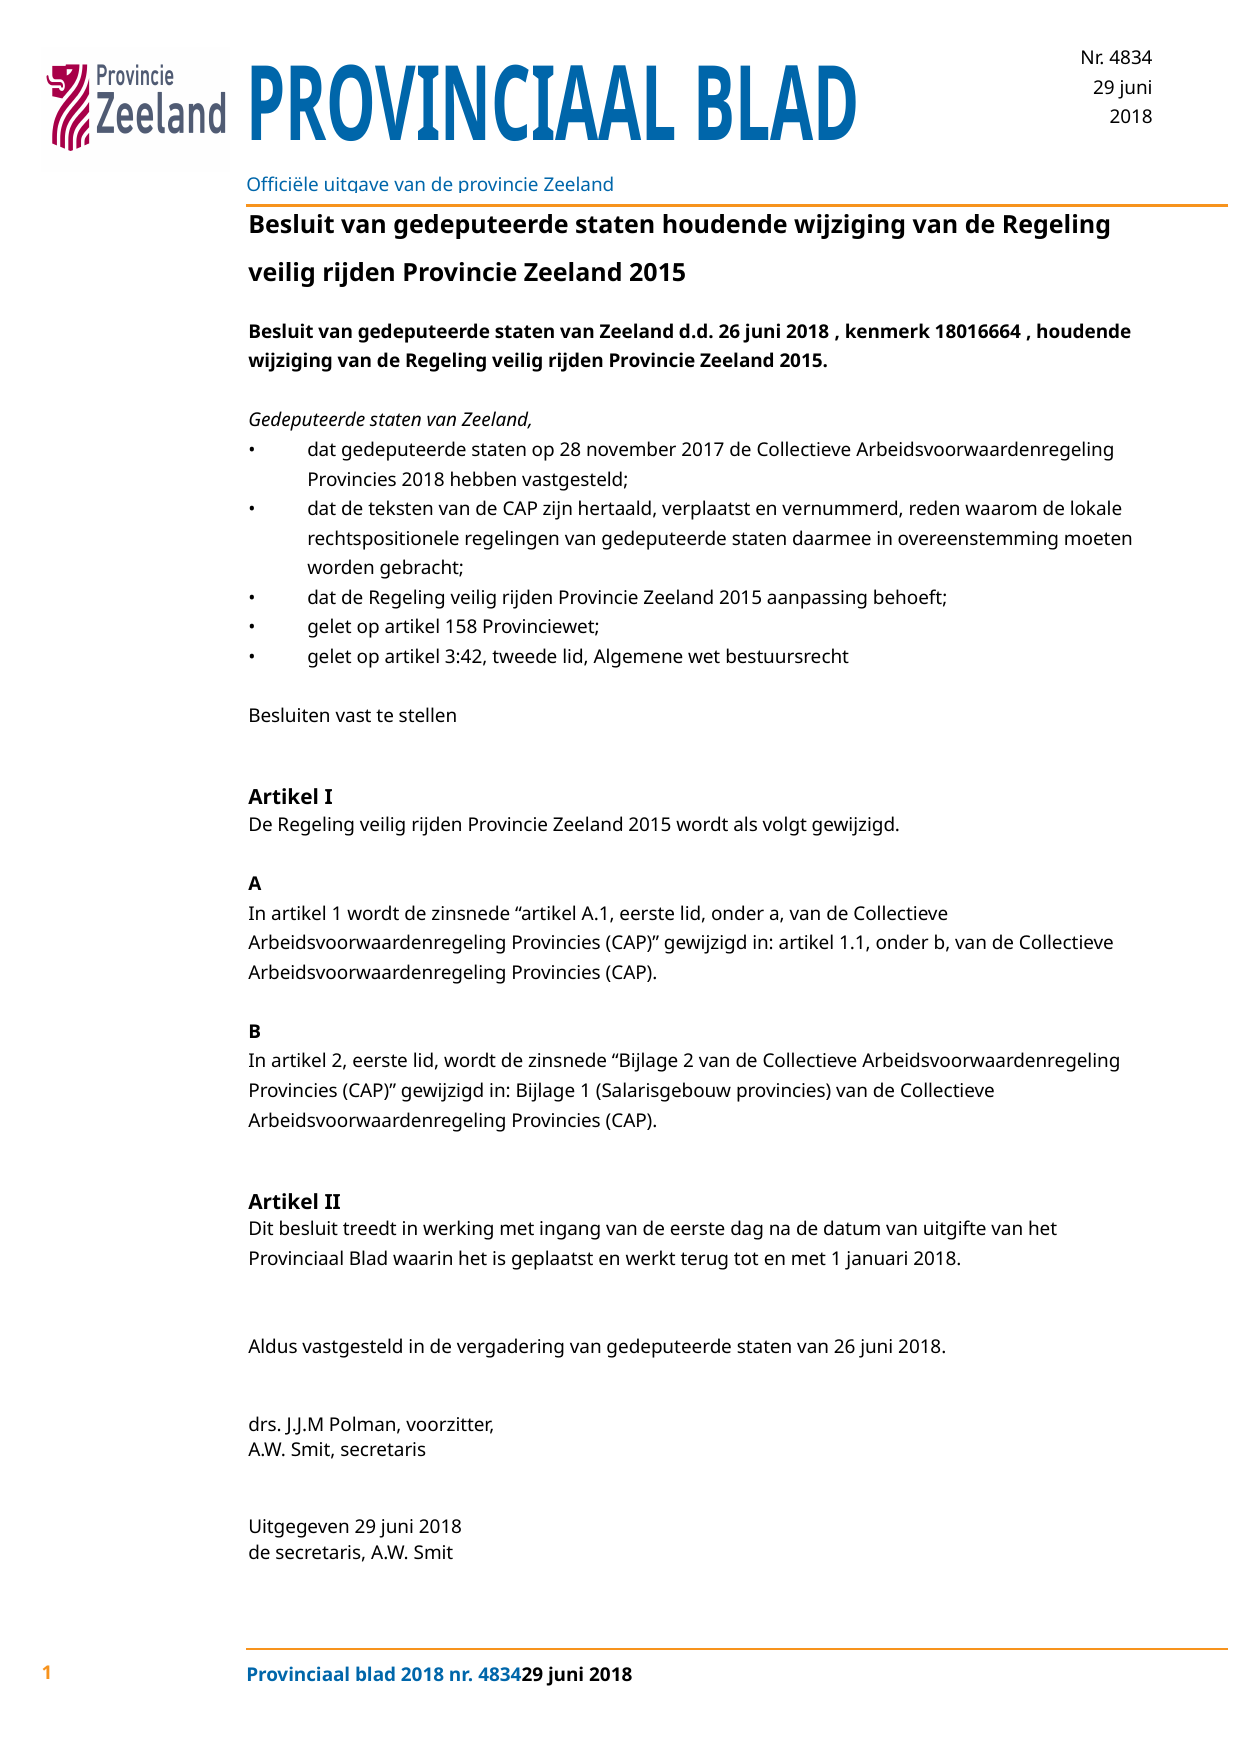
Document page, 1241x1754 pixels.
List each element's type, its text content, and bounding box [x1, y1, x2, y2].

list dat gedeputeerde staten op 28 november 2017 de Collectieve Arbeidsvoorwaardenregeling Provincies 2018 hebben vastgesteld; [248, 436, 1152, 492]
list dat de Regeling veilig rijden Provincie Zeeland 2015 aanpassing behoeft; [248, 584, 1152, 610]
text Besluit van gedeputeerde staten houdende wijziging van de Regeling veilig rijden Provincie Zeeland 2015 [248, 207, 1152, 288]
text drs. J.J.M Polman, voorzitter, [248, 1411, 1152, 1436]
text Aldus vastgesteld in de vergadering van gedeputeerde staten van 26 juni 2018. [248, 1333, 1152, 1359]
text Besluit van gedeputeerde staten van Zeeland d.d. 26 juni 2018 , kenmerk 18016664 , houdende wijziging van de Regeling veilig rijden Provincie Zeeland 2015. [248, 318, 1152, 373]
text B [248, 1018, 1152, 1044]
text Dit besluit treedt in werking met ingang van de eerste dag na de datum van uitgifte van het Provinciaal Blad waarin het is geplaatst en werkt terug tot en met 1 januari 2018. [248, 1215, 1152, 1271]
text In artikel 2, eerste lid, wordt de zinsnede “Bijlage 2 van de Collectieve Arbeidsvoorwaardenregeling Provincies (CAP)” gewijzigd in: Bijlage 1 (Salarisgebouw provincies) van de Collectieve Arbeidsvoorwaardenregeling Provincies (CAP). [248, 1048, 1152, 1132]
list dat de teksten van de CAP zijn hertaald, verplaatst en vernummerd, reden waarom de lokale rechtspositionele regelingen van gedeputeerde staten daarmee in overeenstemming moeten worden gebracht; [248, 495, 1152, 580]
picture [41, 47, 231, 172]
list gelet op artikel 3:42, tweede lid, Algemene wet bestuursrecht [248, 643, 1152, 669]
list gelet op artikel 158 Provinciewet; [248, 614, 1152, 639]
text De Regeling veilig rijden Provincie Zeeland 2015 wordt als volgt gewijzigd. [248, 811, 1152, 837]
text Uitgegeven 29 juni 2018 [248, 1514, 1152, 1539]
text Gedeputeerde staten van Zeeland, [248, 407, 1152, 432]
text A.W. Smit, secretaris [248, 1436, 1152, 1462]
text A [248, 870, 1152, 896]
text In artikel 1 wordt de zinsnede “artikel A.1, eerste lid, onder a, van de Collectieve Arbeidsvoorwaardenregeling Provincies (CAP)” gewijzigd in: artikel 1.1, onder b, van de Collectieve Arbeidsvoorwaardenregeling Provincies (CAP). [248, 900, 1152, 984]
text Besluiten vast te stellen [248, 702, 1152, 728]
text de secretaris, A.W. Smit [248, 1539, 1152, 1565]
text Artikel II [248, 1187, 1152, 1215]
text Artikel I [248, 782, 1152, 811]
